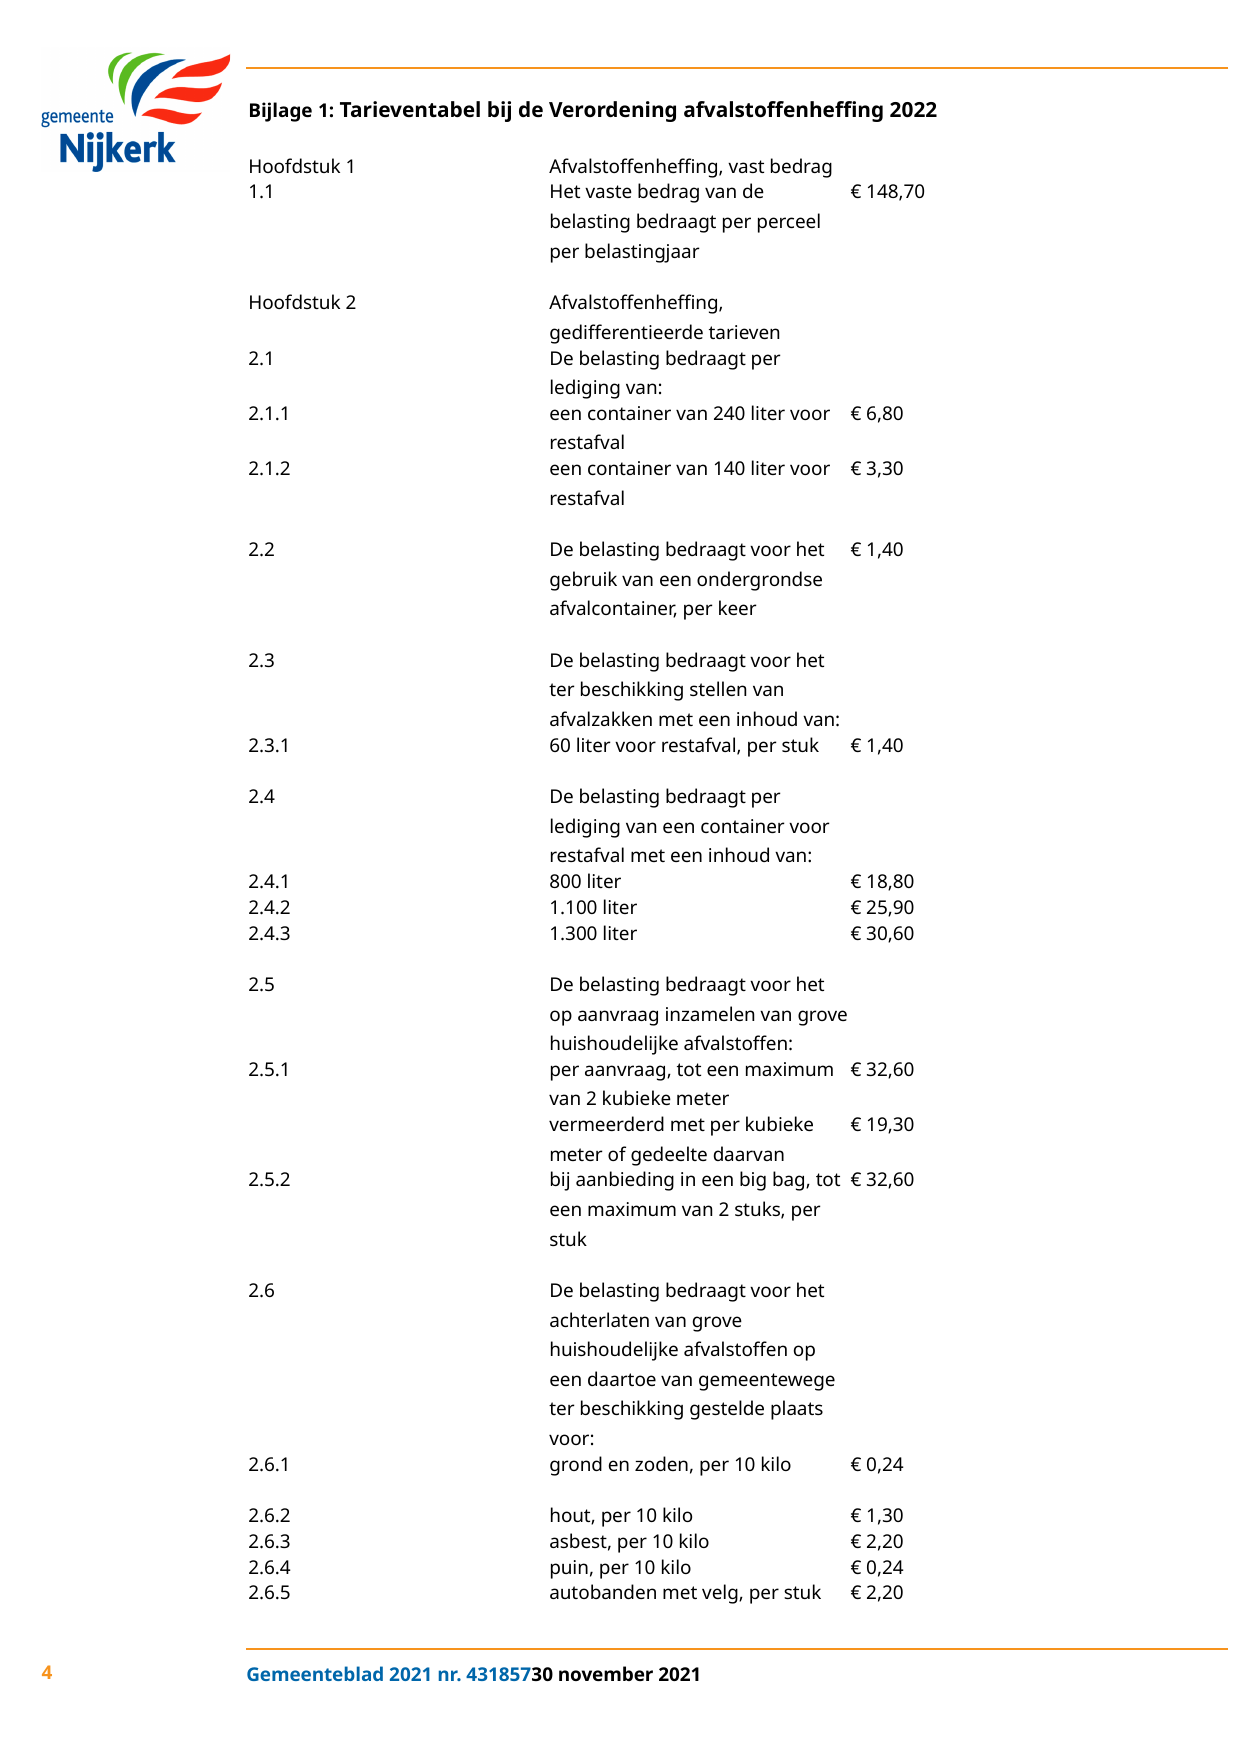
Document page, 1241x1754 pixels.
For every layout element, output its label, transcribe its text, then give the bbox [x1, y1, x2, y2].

table_cell 2.5.1 [248, 1056, 549, 1111]
table_cell 2.6.1 [248, 1451, 549, 1477]
table_cell 2.6.3 [248, 1528, 549, 1554]
table_cell Het vaste bedrag van de belasting bedraagt per perceel per belastingjaar [549, 179, 850, 264]
table_cell [850, 971, 1152, 1056]
table_cell 2.6.4 [248, 1554, 549, 1579]
table_cell autobanden met velg, per stuk [549, 1580, 850, 1605]
table_cell [850, 264, 1152, 289]
table_cell [248, 945, 549, 971]
table_cell € 0,24 [850, 1554, 1152, 1579]
table_cell [850, 1477, 1152, 1502]
table_cell De belasting bedraagt per lediging van een container voor restafval met een inhoud van: [549, 783, 850, 868]
table_cell 2.4.1 [248, 868, 549, 894]
table_cell 2.6 [248, 1277, 549, 1451]
table_cell [850, 1252, 1152, 1277]
table_cell 1.100 liter [549, 894, 850, 920]
table_cell 1.1 [248, 179, 549, 264]
table_cell € 1,40 [850, 732, 1152, 758]
table_cell De belasting bedraagt per lediging van: [549, 345, 850, 400]
table_cell [549, 1252, 850, 1277]
table_header Afvalstoffenheffing, vast bedrag [549, 153, 850, 179]
table_cell [850, 945, 1152, 971]
table_cell € 30,60 [850, 920, 1152, 945]
table_cell € 19,30 [850, 1111, 1152, 1167]
table_cell € 2,20 [850, 1580, 1152, 1605]
table_cell [850, 289, 1152, 345]
table_cell [850, 621, 1152, 647]
table_cell bij aanbieding in een big bag, tot een maximum van 2 stuks, per stuk [549, 1167, 850, 1252]
table_cell puin, per 10 kilo [549, 1554, 850, 1579]
table_cell [248, 1111, 549, 1167]
table_cell [248, 511, 549, 536]
table_cell 2.6.5 [248, 1580, 549, 1605]
table_cell € 1,30 [850, 1503, 1152, 1528]
table_cell [850, 758, 1152, 783]
table_cell per aanvraag, tot een maximum van 2 kubieke meter [549, 1056, 850, 1111]
picture [41, 47, 231, 172]
table_cell 60 liter voor restafval, per stuk [549, 732, 850, 758]
table_cell 2.5.2 [248, 1167, 549, 1252]
table_cell € 1,40 [850, 536, 1152, 621]
table_cell een container van 240 liter voor restafval [549, 400, 850, 455]
table_cell € 25,90 [850, 894, 1152, 920]
table_cell [850, 647, 1152, 732]
table_cell 2.5 [248, 971, 549, 1056]
table_cell [248, 1252, 549, 1277]
table_cell 800 liter [549, 868, 850, 894]
table_cell [549, 511, 850, 536]
table_cell € 32,60 [850, 1056, 1152, 1111]
table_cell 2.4.3 [248, 920, 549, 945]
table_cell [850, 783, 1152, 868]
table_cell [248, 758, 549, 783]
table_cell 2.3 [248, 647, 549, 732]
table_cell [549, 1477, 850, 1502]
table_cell [850, 511, 1152, 536]
table_cell [850, 345, 1152, 400]
table_cell De belasting bedraagt voor het achterlaten van grove huishoudelijke afvalstoffen op een daartoe van gemeentewege ter beschikking gestelde plaats voor: [549, 1277, 850, 1451]
table_cell € 6,80 [850, 400, 1152, 455]
table_cell € 32,60 [850, 1167, 1152, 1252]
table_cell [549, 264, 850, 289]
table_cell [248, 264, 549, 289]
table_cell [248, 621, 549, 647]
table_cell Afvalstoffenheffing, gedifferentieerde tarieven [549, 289, 850, 345]
table_cell € 3,30 [850, 455, 1152, 511]
table_cell vermeerderd met per kubieke meter of gedeelte daarvan [549, 1111, 850, 1167]
table_cell [549, 758, 850, 783]
table_cell € 2,20 [850, 1528, 1152, 1554]
table_cell De belasting bedraagt voor het op aanvraag inzamelen van grove huishoudelijke afvalstoffen: [549, 971, 850, 1056]
table_cell [549, 945, 850, 971]
table_cell een container van 140 liter voor restafval [549, 455, 850, 511]
table_cell Hoofdstuk 2 [248, 289, 549, 345]
table_cell 2.4 [248, 783, 549, 868]
table_cell € 0,24 [850, 1451, 1152, 1477]
table_cell De belasting bedraagt voor het ter beschikking stellen van afvalzakken met een inhoud van: [549, 647, 850, 732]
table_cell 2.1.2 [248, 455, 549, 511]
table_cell 2.3.1 [248, 732, 549, 758]
table_cell [850, 1277, 1152, 1451]
table_cell De belasting bedraagt voor het gebruik van een ondergrondse afvalcontainer, per keer [549, 536, 850, 621]
table_cell 2.1.1 [248, 400, 549, 455]
table_header [850, 153, 1152, 179]
table_cell 1.300 liter [549, 920, 850, 945]
table_cell asbest, per 10 kilo [549, 1528, 850, 1554]
table_cell 2.2 [248, 536, 549, 621]
table_cell 2.6.2 [248, 1503, 549, 1528]
table_cell € 18,80 [850, 868, 1152, 894]
table_cell [248, 1477, 549, 1502]
table_cell hout, per 10 kilo [549, 1503, 850, 1528]
table_cell 2.1 [248, 345, 549, 400]
table_cell [549, 621, 850, 647]
table_header Hoofdstuk 1 [248, 153, 549, 179]
text Bijlage 1: Tarieventabel bij de Verordening afvalstoffenheffing 2022 [248, 95, 1152, 123]
table_cell € 148,70 [850, 179, 1152, 264]
table_cell 2.4.2 [248, 894, 549, 920]
table_cell grond en zoden, per 10 kilo [549, 1451, 850, 1477]
